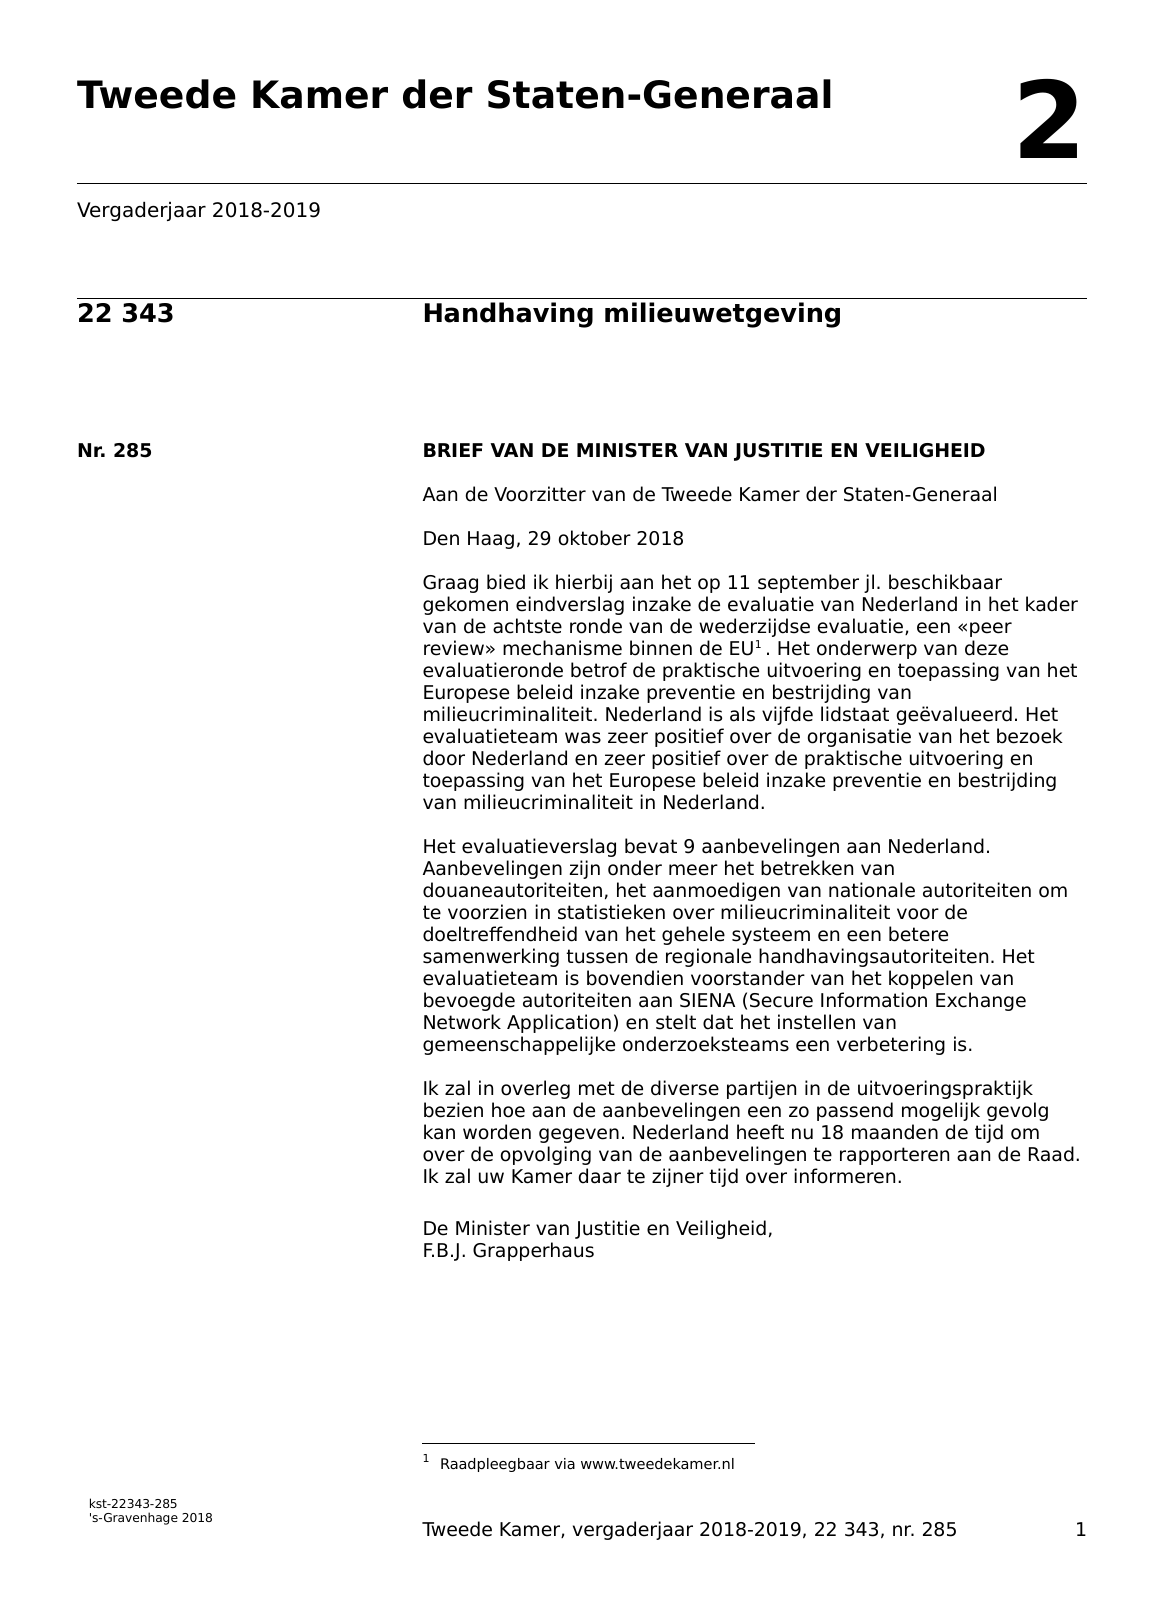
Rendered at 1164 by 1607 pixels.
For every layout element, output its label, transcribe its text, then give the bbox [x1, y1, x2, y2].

table_header 2 [886, 59, 1087, 183]
text Raadpleegbaar via www.tweedekamer.nl [422, 1452, 1087, 1474]
text kst-22343-285 [88, 1497, 323, 1511]
table_cell Vergaderjaar 2018-2019 [77, 184, 1087, 298]
text Ik zal in overleg met de diverse partijen in de uitvoeringspraktijk bezien hoe aan de aanbevelingen een zo passend mogelijk gevolg kan worden gegeven. Nederland heeft nu 18 maanden de tijd om over de opvolging van de aanbevelingen te rapporteren aan de Raad. Ik zal uw Kamer daar te zijner tijd over informeren. [422, 1078, 1087, 1188]
subtitle Nr. 285 BRIEF VAN DE MINISTER VAN JUSTITIE EN VEILIGHEID [77, 440, 1087, 462]
text Aan de Voorzitter van de Tweede Kamer der Staten-Generaal [422, 484, 1087, 506]
text Het evaluatieverslag bevat 9 aanbevelingen aan Nederland. Aanbevelingen zijn onder meer het betrekken van douaneautoriteiten, het aanmoedigen van nationale autoriteiten om te voorzien in statistieken over milieucriminaliteit voor de doeltreffendheid van het gehele systeem en een betere samenwerking tussen de regionale handhavingsautoriteiten. Het evaluatieteam is bovendien voorstander van het koppelen van bevoegde autoriteiten aan SIENA (Secure Information Exchange Network Application) en stelt dat het instellen van gemeenschappelijke onderzoeksteams een verbetering is. [422, 836, 1087, 1056]
subtitle 22 343 Handhaving milieuwetgeving [77, 299, 1087, 329]
table_header Tweede Kamer der Staten-Generaal [77, 59, 886, 183]
text De Minister van Justitie en Veiligheid, F.B.J. Grapperhaus [422, 1218, 1087, 1262]
text Den Haag, 29 oktober 2018 [422, 528, 1087, 550]
text 's-Gravenhage 2018 [88, 1511, 323, 1525]
text Graag bied ik hierbij aan het op 11 september jl. beschikbaar gekomen eindverslag inzake de evaluatie van Nederland in het kader van de achtste ronde van de wederzijdse evaluatie, een «peer review» mechanisme binnen de EU. Het onderwerp van deze evaluatieronde betrof de praktische uitvoering en toepassing van het Europese beleid inzake preventie en bestrijding van milieucriminaliteit. Nederland is als vijfde lidstaat geëvalueerd. Het evaluatieteam was zeer positief over de organisatie van het bezoek door Nederland en zeer positief over de praktische uitvoering en toepassing van het Europese beleid inzake preventie en bestrijding van milieucriminaliteit in Nederland. [422, 572, 1087, 814]
